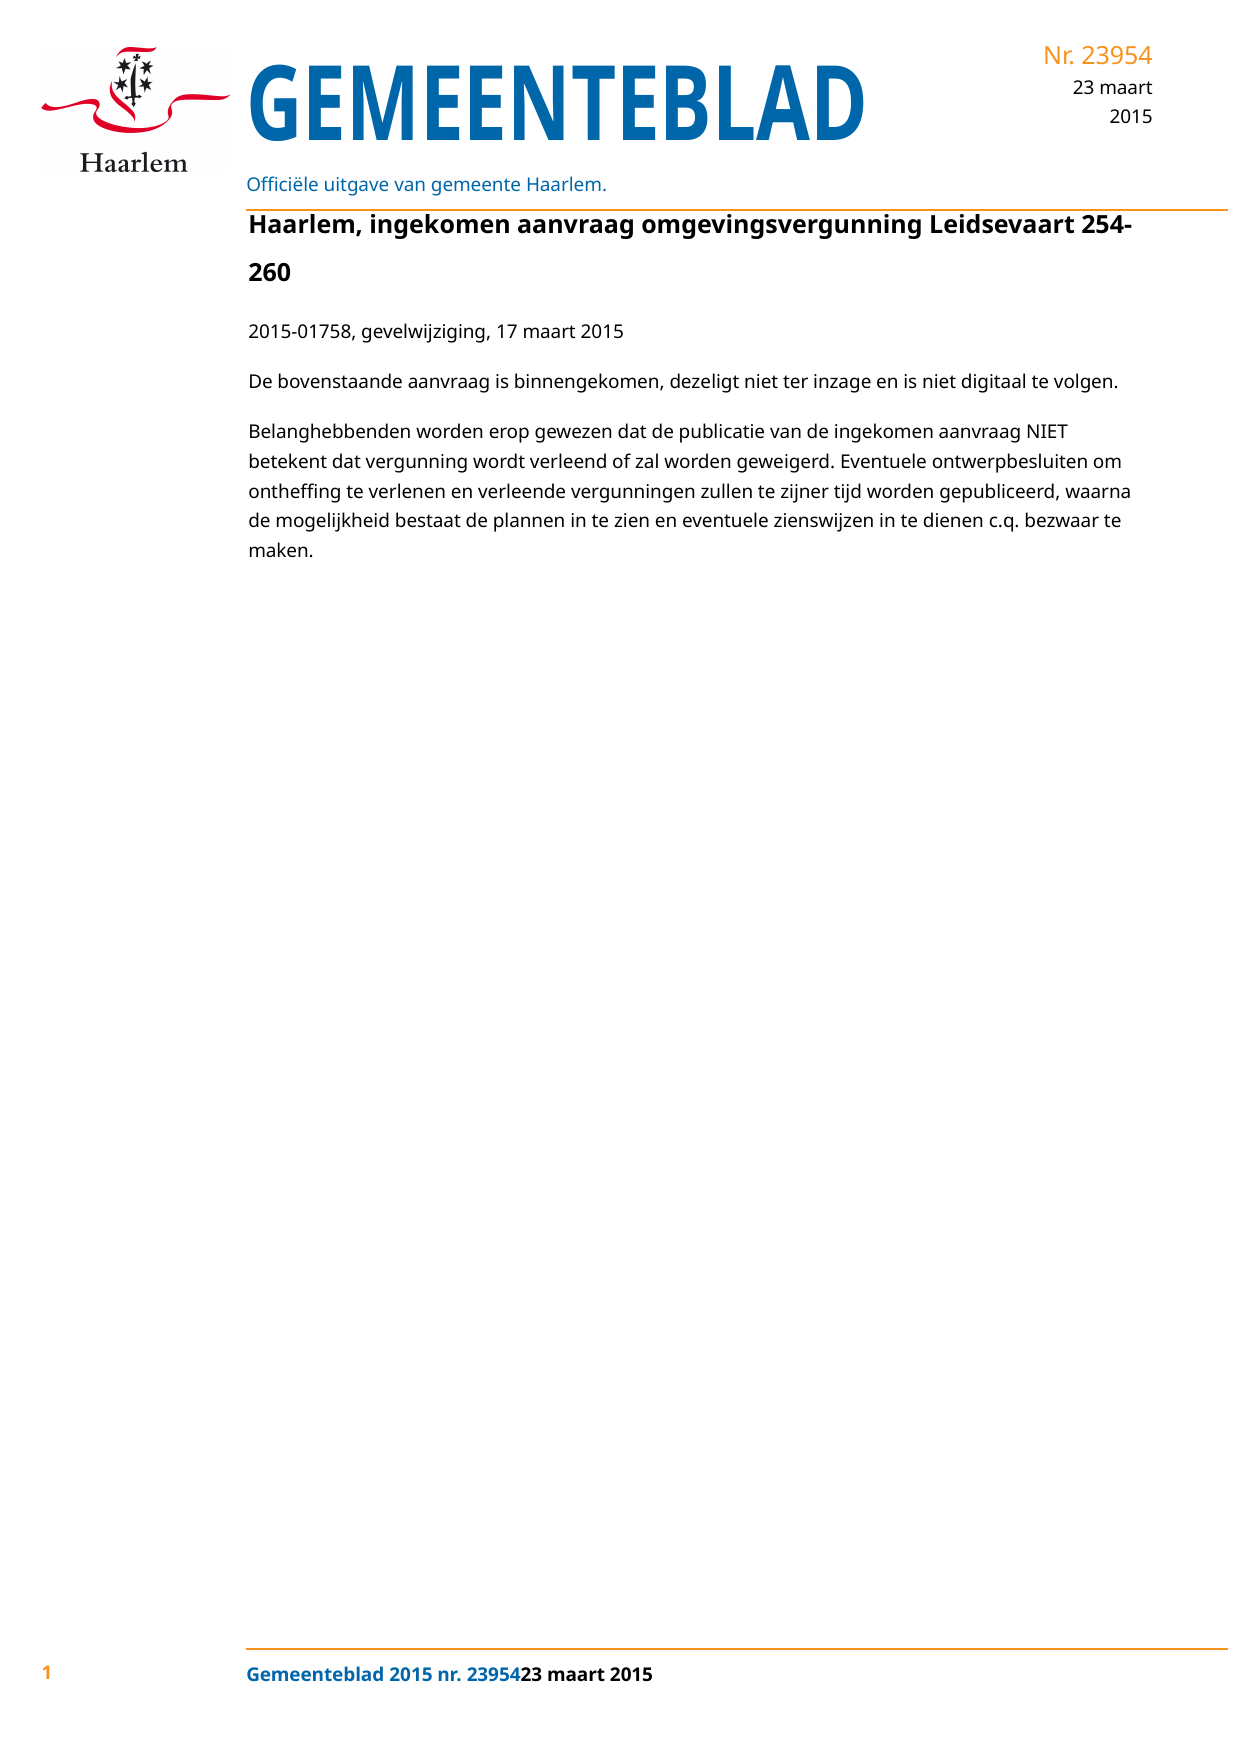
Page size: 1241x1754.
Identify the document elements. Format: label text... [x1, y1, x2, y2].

text Belanghebbenden worden erop gewezen dat de publicatie van de ingekomen aanvraag NIET betekent dat vergunning wordt verleend of zal worden geweigerd. Eventuele ontwerpbesluiten om ontheffing te verlenen en verleende vergunningen zullen te zijner tijd worden gepubliceerd, waarna de mogelijkheid bestaat de plannen in te zien en eventuele zienswijzen in te dienen c.q. bezwaar te maken. [248, 419, 1152, 563]
picture [41, 47, 231, 172]
text De bovenstaande aanvraag is binnengekomen, dezeligt niet ter inzage en is niet digitaal te volgen. [248, 368, 1152, 394]
text 2015-01758, gevelwijziging, 17 maart 2015 [248, 318, 1152, 344]
text Haarlem, ingekomen aanvraag omgevingsvergunning Leidsevaart 254-260 [248, 211, 1152, 288]
